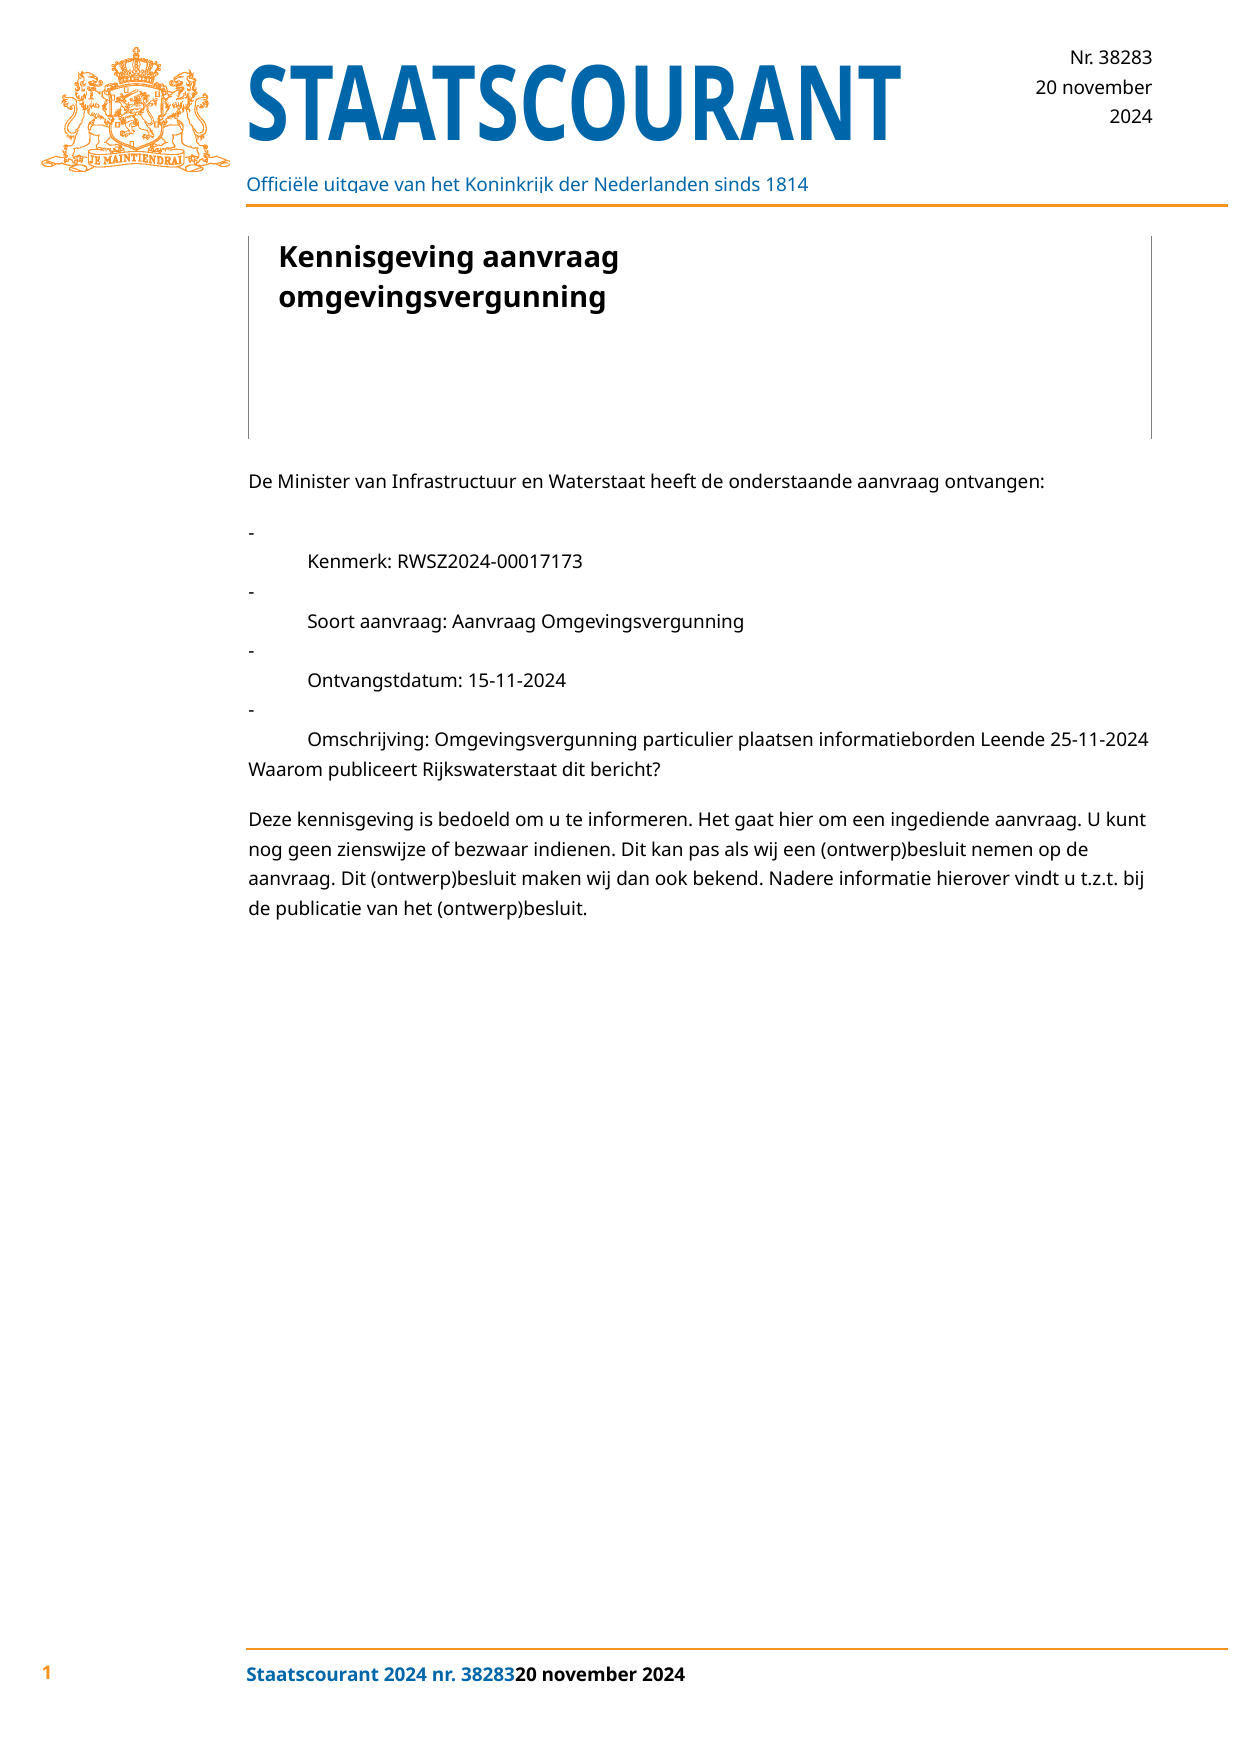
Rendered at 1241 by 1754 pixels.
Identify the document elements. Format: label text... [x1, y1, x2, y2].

list Soort aanvraag: Aanvraag Omgevingsvergunning [248, 608, 1152, 633]
table_header [850, 236, 912, 413]
table_header [1090, 236, 1151, 413]
list Ontvangstdatum: 15-11-2024 [248, 667, 1152, 693]
text De Minister van Infrastructuur en Waterstaat heeft de onderstaande aanvraag ontvangen: [248, 469, 1152, 494]
table_header Kennisgeving aanvraag omgevingsvergunning [249, 236, 850, 439]
text Deze kennisgeving is bedoeld om u te informeren. Het gaat hier om een ingediende aanvraag. U kunt nog geen zienswijze of bezwaar indienen. Dit kan pas als wij een (ontwerp)besluit nemen op de aanvraag. Dit (ontwerp)besluit maken wij dan ook bekend. Nadere informatie hierover vindt u t.z.t. bij de publicatie van het (ontwerp)besluit. [248, 806, 1152, 921]
table_header [850, 414, 1151, 439]
picture [41, 47, 231, 172]
picture [912, 236, 1090, 414]
list Kenmerk: RWSZ2024-00017173 [248, 549, 1152, 574]
text Waarom publiceert Rijkswaterstaat dit bericht? [248, 756, 1152, 781]
list Omschrijving: Omgevingsvergunning particulier plaatsen informatieborden Leende 25-11-2024 [248, 726, 1152, 752]
